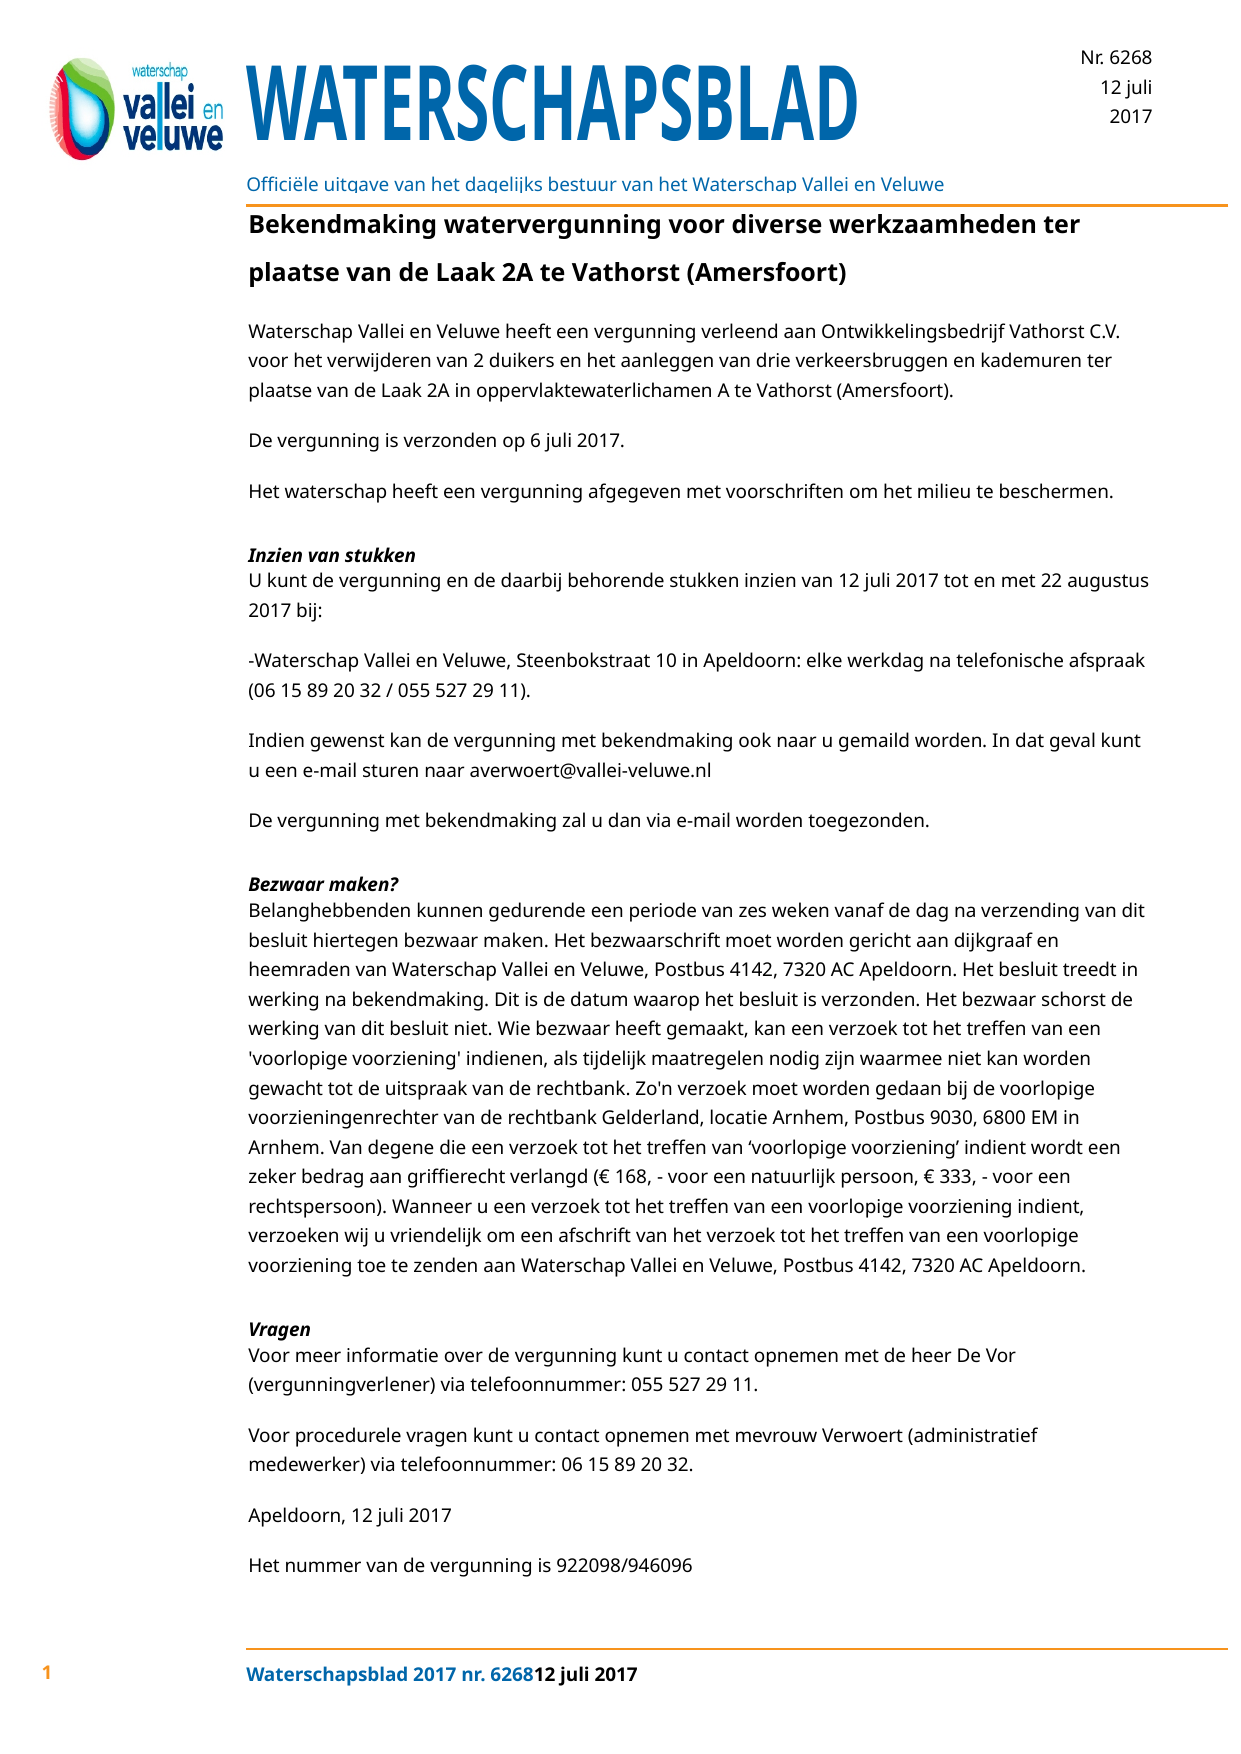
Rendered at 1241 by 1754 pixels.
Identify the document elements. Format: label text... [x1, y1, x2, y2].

text De vergunning is verzonden op 6 juli 2017. [248, 427, 1152, 453]
text Het waterschap heeft een vergunning afgegeven met voorschriften om het milieu te beschermen. [248, 478, 1152, 504]
picture [41, 47, 231, 172]
text Inzien van stukken [248, 542, 1152, 568]
text Voor procedurele vragen kunt u contact opnemen met mevrouw Verwoert (administratief medewerker) via telefoonnummer: 06 15 89 20 32. [248, 1422, 1152, 1477]
text Belanghebbenden kunnen gedurende een periode van zes weken vanaf de dag na verzending van dit besluit hiertegen bezwaar maken. Het bezwaarschrift moet worden gericht aan dijkgraaf en heemraden van Waterschap Vallei en Veluwe, Postbus 4142, 7320 AC Apeldoorn. Het besluit treedt in werking na bekendmaking. Dit is de datum waarop het besluit is verzonden. Het bezwaar schorst de werking van dit besluit niet. Wie bezwaar heeft gemaakt, kan een verzoek tot het treffen van een 'voorlopige voorziening' indienen, als tijdelijk maatregelen nodig zijn waarmee niet kan worden gewacht tot de uitspraak van de rechtbank. Zo'n verzoek moet worden gedaan bij de voorlopige voorzieningenrechter van de rechtbank Gelderland, locatie Arnhem, Postbus 9030, 6800 EM in Arnhem. Van degene die een verzoek tot het treffen van ‘voorlopige voorziening’ indient wordt een zeker bedrag aan griffierecht verlangd (€ 168, - voor een natuurlijk persoon, € 333, - voor een rechtspersoon). Wanneer u een verzoek tot het treffen van een voorlopige voorziening indient, verzoeken wij u vriendelijk om een afschrift van het verzoek tot het treffen van een voorlopige voorziening toe te zenden aan Waterschap Vallei en Veluwe, Postbus 4142, 7320 AC Apeldoorn. [248, 897, 1152, 1278]
text Bekendmaking watervergunning voor diverse werkzaamheden ter plaatse van de Laak 2A te Vathorst (Amersfoort) [248, 207, 1152, 288]
text -Waterschap Vallei en Veluwe, Steenbokstraat 10 in Apeldoorn: elke werkdag na telefonische afspraak (06 15 89 20 32 / 055 527 29 11). [248, 648, 1152, 703]
text U kunt de vergunning en de daarbij behorende stukken inzien van 12 juli 2017 tot en met 22 augustus 2017 bij: [248, 568, 1152, 623]
text Waterschap Vallei en Veluwe heeft een vergunning verleend aan Ontwikkelingsbedrijf Vathorst C.V. voor het verwijderen van 2 duikers en het aanleggen van drie verkeersbruggen en kademuren ter plaatse van de Laak 2A in oppervlaktewaterlichamen A te Vathorst (Amersfoort). [248, 318, 1152, 403]
text Indien gewenst kan de vergunning met bekendmaking ook naar u gemaild worden. In dat geval kunt u een e-mail sturen naar averwoert@vallei-veluwe.nl [248, 728, 1152, 783]
text Bezwaar maken? [248, 872, 1152, 897]
text Voor meer informatie over de vergunning kunt u contact opnemen met de heer De Vor (vergunningverlener) via telefoonnummer: 055 527 29 11. [248, 1342, 1152, 1397]
text Apeldoorn, 12 juli 2017 [248, 1502, 1152, 1528]
text Vragen [248, 1316, 1152, 1342]
text Het nummer van de vergunning is 922098/946096 [248, 1552, 1152, 1578]
text De vergunning met bekendmaking zal u dan via e-mail worden toegezonden. [248, 808, 1152, 833]
